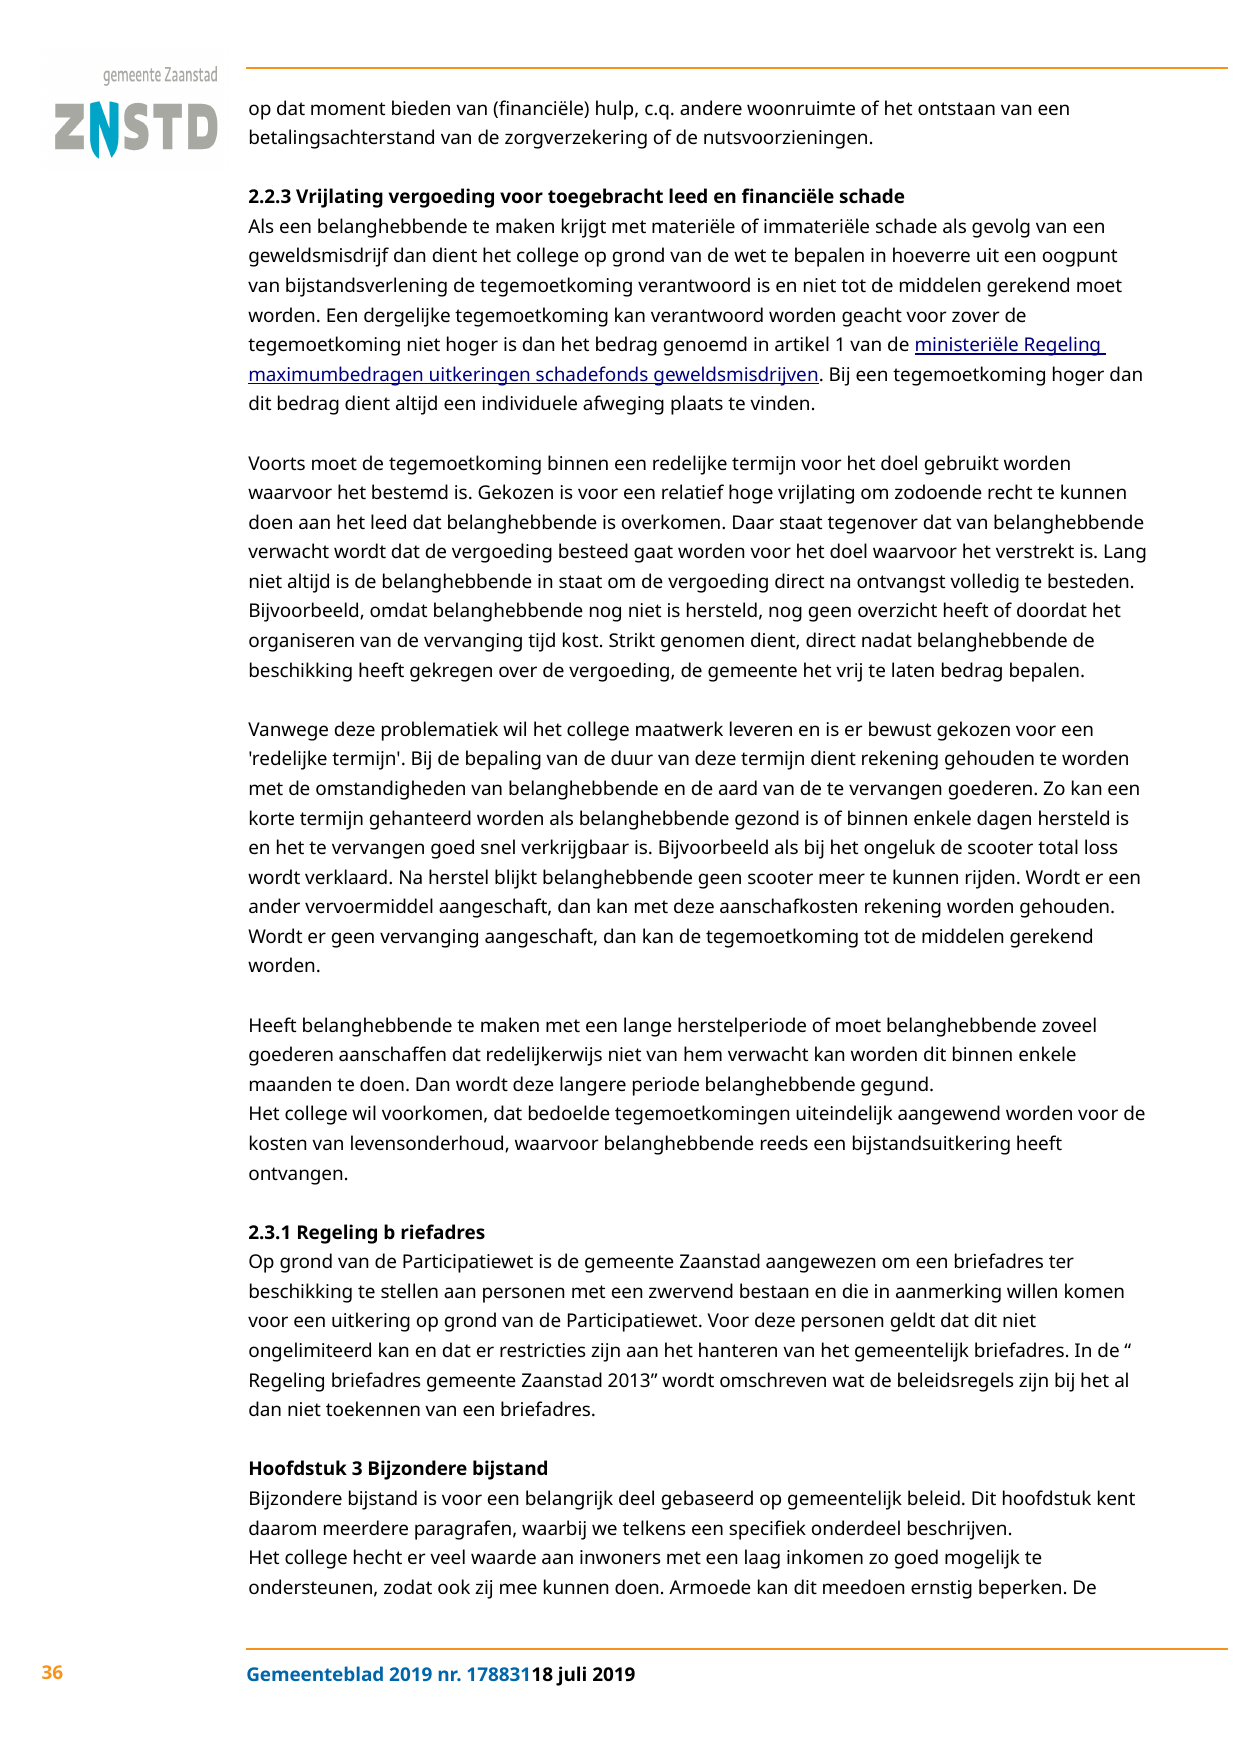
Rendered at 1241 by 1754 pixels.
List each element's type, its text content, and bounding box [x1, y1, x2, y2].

text Het college wil voorkomen, dat bedoelde tegemoetkomingen uiteindelijk aangewend worden voor de kosten van levensonderhoud, waarvoor belanghebbende reeds een bijstandsuitkering heeft ontvangen. [248, 1101, 1152, 1186]
text Voorts moet de tegemoetkoming binnen een redelijke termijn voor het doel gebruikt worden waarvoor het bestemd is. Gekozen is voor een relatief hoge vrijlating om zodoende recht te kunnen doen aan het leed dat belanghebbende is overkomen. Daar staat tegenover dat van belanghebbende verwacht wordt dat de vergoeding besteed gaat worden voor het doel waarvoor het verstrekt is. Lang niet altijd is de belanghebbende in staat om de vergoeding direct na ontvangst volledig te besteden. Bijvoorbeeld, omdat belanghebbende nog niet is hersteld, nog geen overzicht heeft of doordat het organiseren van de vervanging tijd kost. Strikt genomen dient, direct nadat belanghebbende de beschikking heeft gekregen over de vergoeding, de gemeente het vrij te laten bedrag bepalen. [248, 450, 1152, 683]
text Hoofdstuk 3 Bijzondere bijstand [248, 1456, 1152, 1481]
text op dat moment bieden van (financiële) hulp, c.q. andere woonruimte of het ontstaan van een betalingsachterstand van de zorgverzekering of de nutsvoorzieningen. [248, 95, 1152, 150]
text Op grond van de Participatiewet is de gemeente Zaanstad aangewezen om een briefadres ter beschikking te stellen aan personen met een zwervend bestaan en die in aanmerking willen komen voor een uitkering op grond van de Participatiewet. Voor deze personen geldt dat dit niet ongelimiteerd kan en dat er restricties zijn aan het hanteren van het gemeentelijk briefadres. In de “ Regeling briefadres gemeente Zaanstad 2013” wordt omschreven wat de beleidsregels zijn bij het al dan niet toekennen van een briefadres. [248, 1248, 1152, 1422]
text 2.3.1 Regeling b riefadres [248, 1219, 1152, 1245]
text Heeft belanghebbende te maken met een lange herstelperiode of moet belanghebbende zoveel goederen aanschaffen dat redelijkerwijs niet van hem verwacht kan worden dit binnen enkele maanden te doen. Dan wordt deze langere periode belanghebbende gegund. [248, 1012, 1152, 1097]
text Als een belanghebbende te maken krijgt met materiële of immateriële schade als gevolg van een geweldsmisdrijf dan dient het college op grond van de wet te bepalen in hoeverre uit een oogpunt van bijstandsverlening de tegemoetkoming verantwoord is en niet tot de middelen gerekend moet worden. Een dergelijke tegemoetkoming kan verantwoord worden geacht voor zover de tegemoetkoming niet hoger is dan het bedrag genoemd in artikel 1 van de ministeriële Regeling maximumbedragen uitkeringen schadefonds geweldsmisdrijven. Bij een tegemoetkoming hoger dan dit bedrag dient altijd een individuele afweging plaats te vinden. [248, 213, 1152, 416]
text 2.2.3 Vrijlating vergoeding voor toegebracht leed en financiële schade [248, 183, 1152, 209]
text Bijzondere bijstand is voor een belangrijk deel gebaseerd op gemeentelijk beleid. Dit hoofdstuk kent daarom meerdere paragrafen, waarbij we telkens een specifiek onderdeel beschrijven. [248, 1485, 1152, 1541]
picture [41, 47, 231, 172]
text Vanwege deze problematiek wil het college maatwerk leveren en is er bewust gekozen voor een 'redelijke termijn'. Bij de bepaling van de duur van deze termijn dient rekening gehouden te worden met de omstandigheden van belanghebbende en de aard van de te vervangen goederen. Zo kan een korte termijn gehanteerd worden als belanghebbende gezond is of binnen enkele dagen hersteld is en het te vervangen goed snel verkrijgbaar is. Bijvoorbeeld als bij het ongeluk de scooter total loss wordt verklaard. Na herstel blijkt belanghebbende geen scooter meer te kunnen rijden. Wordt er een ander vervoermiddel aangeschaft, dan kan met deze aanschafkosten rekening worden gehouden. Wordt er geen vervanging aangeschaft, dan kan de tegemoetkoming tot de middelen gerekend worden. [248, 716, 1152, 978]
text Het college hecht er veel waarde aan inwoners met een laag inkomen zo goed mogelijk te ondersteunen, zodat ook zij mee kunnen doen. Armoede kan dit meedoen ernstig beperken. De [248, 1544, 1152, 1600]
